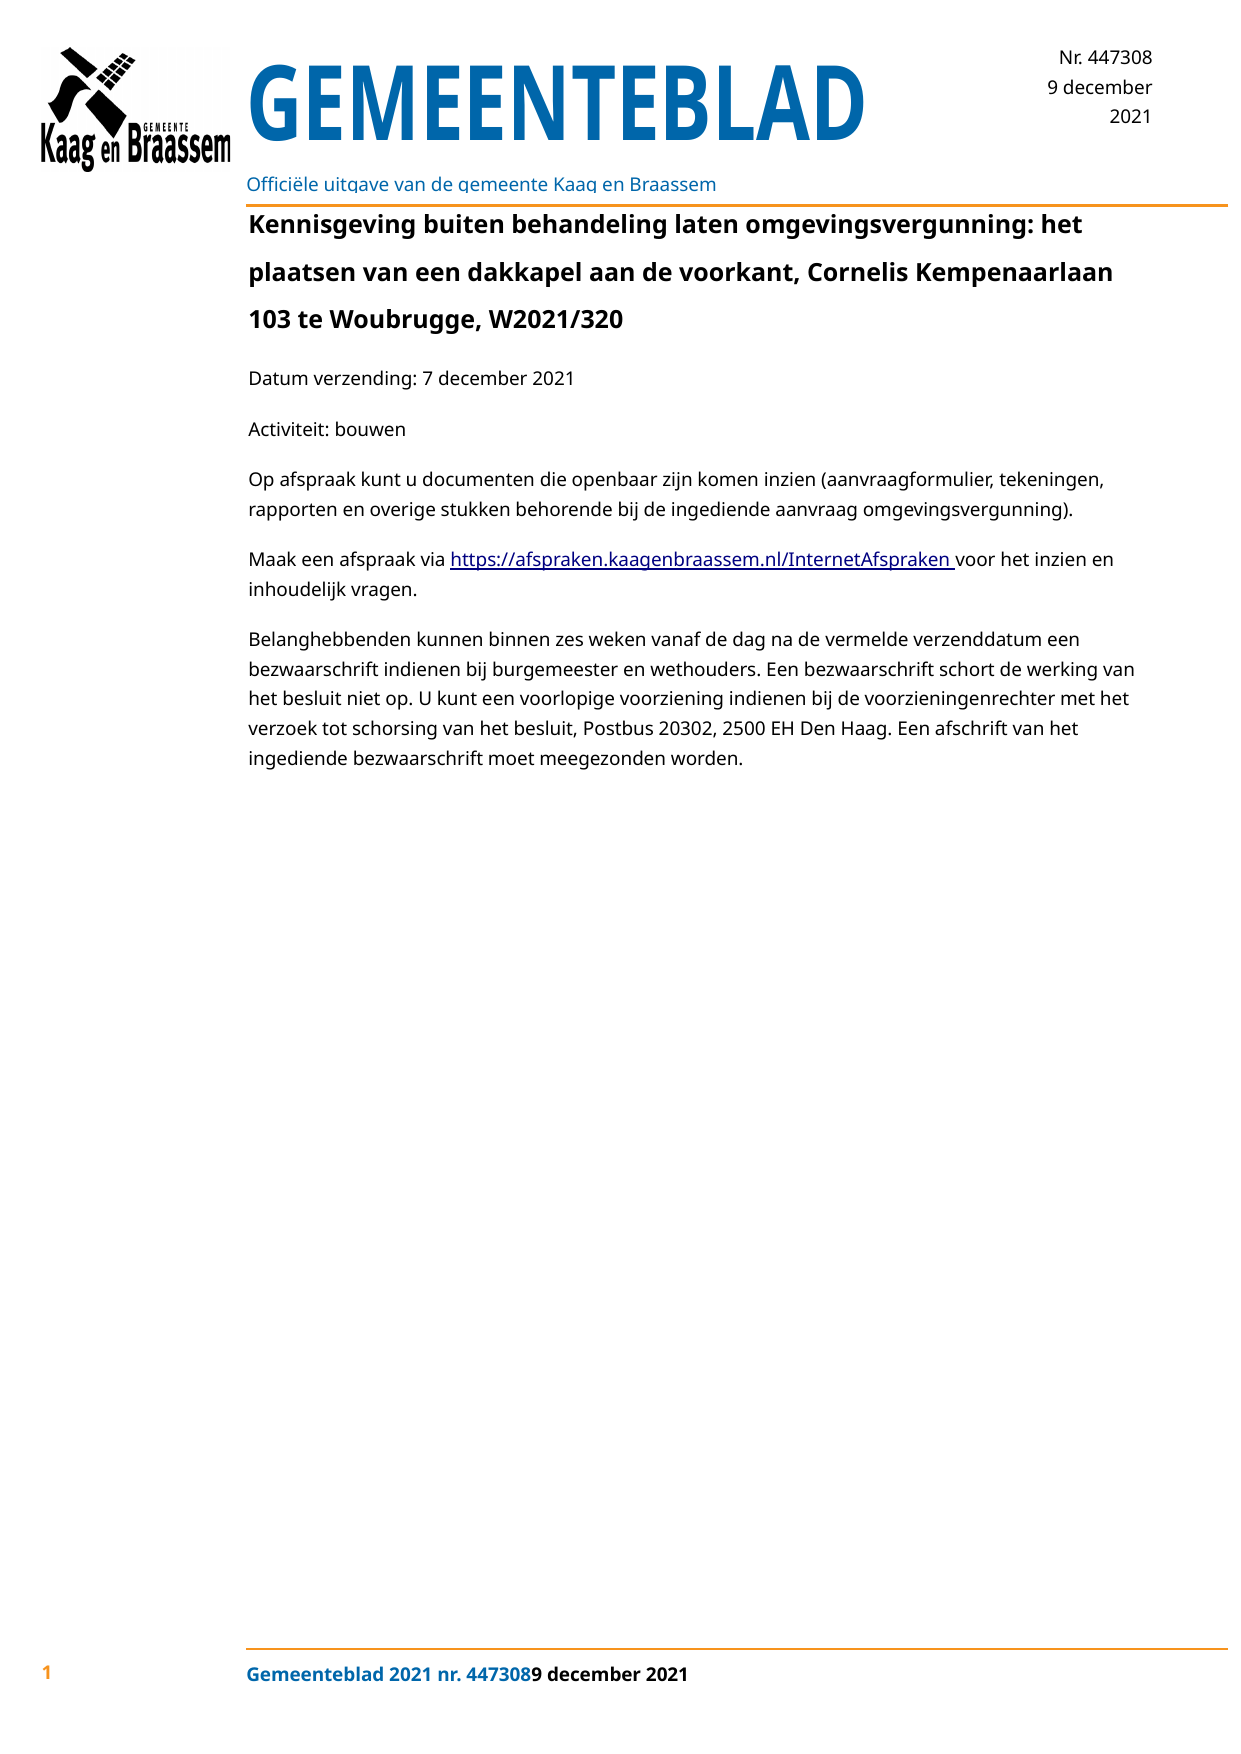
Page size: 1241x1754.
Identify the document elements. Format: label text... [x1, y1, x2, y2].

text Belanghebbenden kunnen binnen zes weken vanaf de dag na de vermelde verzenddatum een bezwaarschrift indienen bij burgemeester en wethouders. Een bezwaarschrift schort de werking van het besluit niet op. U kunt een voorlopige voorziening indienen bij de voorzieningenrechter met het verzoek tot schorsing van het besluit, Postbus 20302, 2500 EH Den Haag. Een afschrift van het ingediende bezwaarschrift moet meegezonden worden. [248, 626, 1152, 770]
text Kennisgeving buiten behandeling laten omgevingsvergunning: het plaatsen van een dakkapel aan de voorkant, Cornelis Kempenaarlaan 103 te Woubrugge, W2021/320 [248, 207, 1152, 336]
text Datum verzending: 7 december 2021 [248, 366, 1152, 391]
text Activiteit: bouwen [248, 416, 1152, 442]
picture [41, 47, 231, 172]
text Op afspraak kunt u documenten die openbaar zijn komen inzien (aanvraagformulier, tekeningen, rapporten en overige stukken behorende bij de ingediende aanvraag omgevingsvergunning). [248, 466, 1152, 522]
text Maak een afspraak via https://afspraken.kaagenbraassem.nl/InternetAfspraken voor het inzien en inhoudelijk vragen. [248, 546, 1152, 602]
